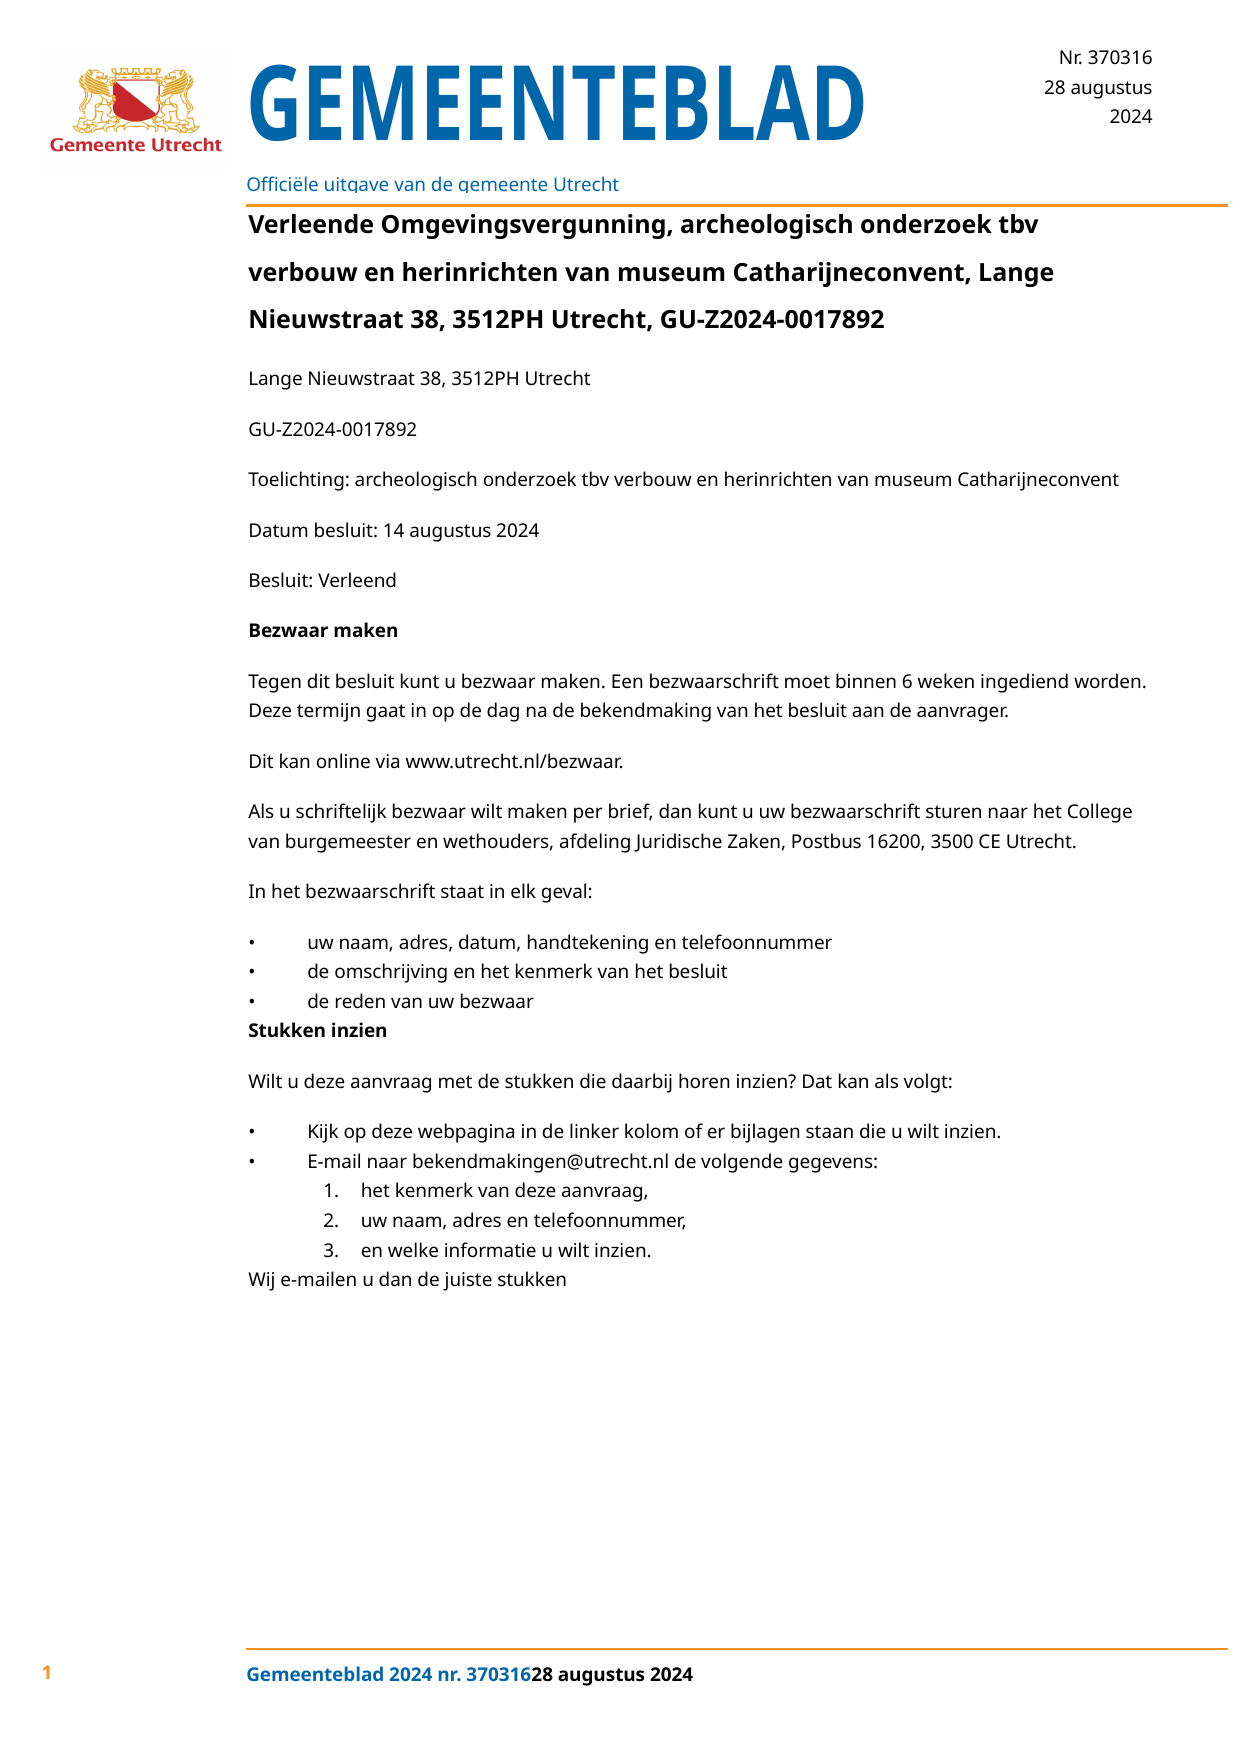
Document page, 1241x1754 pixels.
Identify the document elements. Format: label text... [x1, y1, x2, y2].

text Besluit: Verleend [248, 567, 1152, 593]
text Lange Nieuwstraat 38, 3512PH Utrecht [248, 366, 1152, 391]
text In het bezwaarschrift staat in elk geval: [248, 878, 1152, 904]
list het kenmerk van deze aanvraag, [323, 1178, 1152, 1203]
list Kijk op deze webpagina in de linker kolom of er bijlagen staan die u wilt inzien. [248, 1118, 1152, 1144]
list de reden van uw bezwaar [248, 988, 1152, 1014]
list uw naam, adres, datum, handtekening en telefoonnummer [248, 929, 1152, 954]
picture [41, 47, 231, 172]
list E-mail naar bekendmakingen@utrecht.nl de volgende gegevens: [248, 1148, 1152, 1174]
text Wij e-mailen u dan de juiste stukken [248, 1266, 1152, 1292]
text Tegen dit besluit kunt u bezwaar maken. Een bezwaarschrift moet binnen 6 weken ingediend worden. Deze termijn gaat in op de dag na de bekendmaking van het besluit aan de aanvrager. [248, 668, 1152, 723]
text Stukken inzien [248, 1018, 1152, 1043]
text Bezwaar maken [248, 618, 1152, 643]
text Toelichting: archeologisch onderzoek tbv verbouw en herinrichten van museum Catharijneconvent [248, 466, 1152, 492]
list de omschrijving en het kenmerk van het besluit [248, 958, 1152, 984]
text Wilt u deze aanvraag met de stukken die daarbij horen inzien? Dat kan als volgt: [248, 1068, 1152, 1094]
list en welke informatie u wilt inzien. [323, 1237, 1152, 1262]
list uw naam, adres en telefoonnummer, [323, 1207, 1152, 1233]
text Als u schriftelijk bezwaar wilt maken per brief, dan kunt u uw bezwaarschrift sturen naar het College van burgemeester en wethouders, afdeling Juridische Zaken, Postbus 16200, 3500 CE Utrecht. [248, 798, 1152, 854]
text Datum besluit: 14 augustus 2024 [248, 517, 1152, 542]
text GU-Z2024-0017892 [248, 416, 1152, 442]
text Verleende Omgevingsvergunning, archeologisch onderzoek tbv verbouw en herinrichten van museum Catharijneconvent, Lange Nieuwstraat 38, 3512PH Utrecht, GU-Z2024-0017892 [248, 207, 1152, 336]
text Dit kan online via www.utrecht.nl/bezwaar. [248, 748, 1152, 774]
